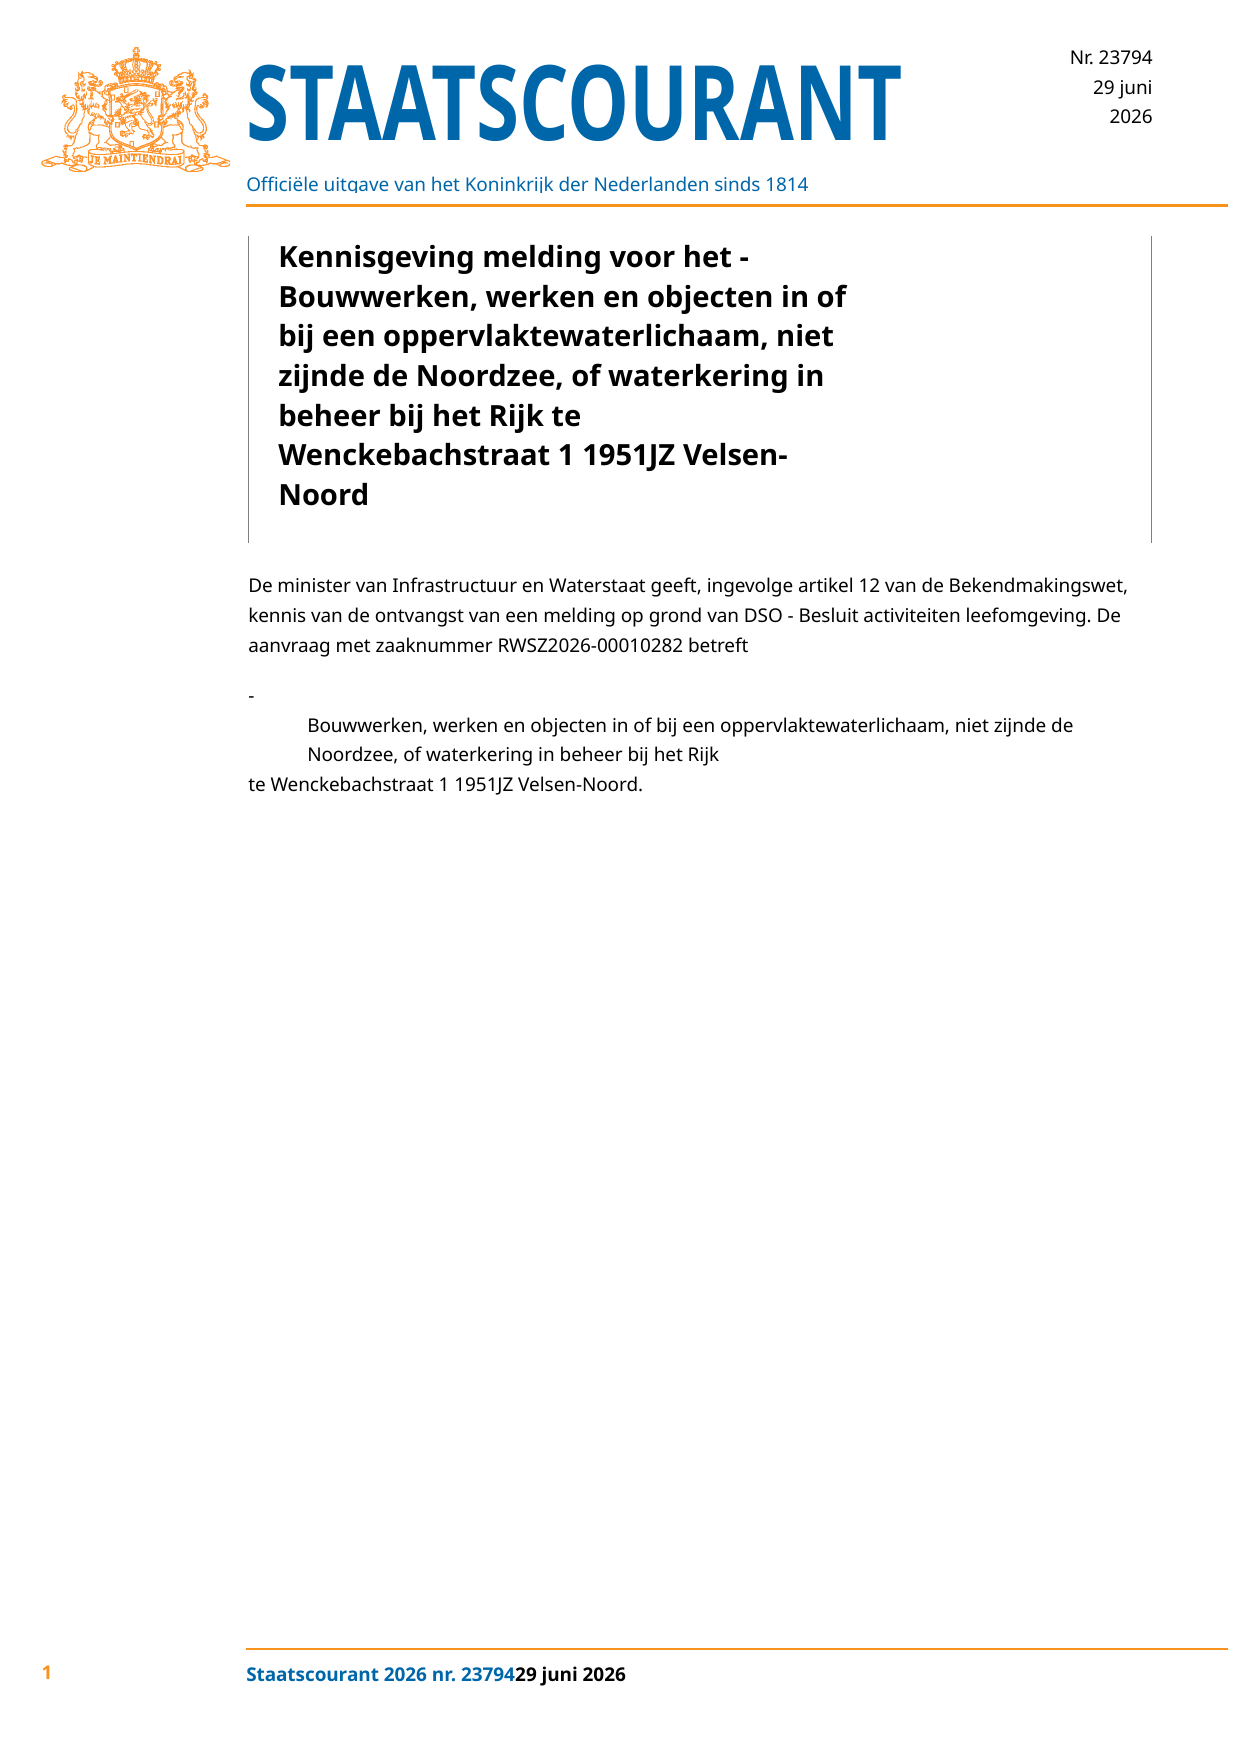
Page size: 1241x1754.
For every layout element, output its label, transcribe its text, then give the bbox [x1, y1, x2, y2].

table_header [850, 414, 1151, 543]
text De minister van Infrastructuur en Waterstaat geeft, ingevolge artikel 12 van de Bekendmakingswet, kennis van de ontvangst van een melding op grond van DSO - Besluit activiteiten leefomgeving. De aanvraag met zaaknummer RWSZ2026-00010282 betreft [248, 573, 1152, 658]
table_header [850, 236, 912, 413]
list Bouwwerken, werken en objecten in of bij een oppervlaktewaterlichaam, niet zijnde de Noordzee, of waterkering in beheer bij het Rijk [248, 712, 1152, 767]
table_header Kennisgeving melding voor het -Bouwwerken, werken en objecten in of bij een oppervlaktewaterlichaam, niet zijnde de Noordzee, of waterkering in beheer bij het Rijk te Wenckebachstraat 1 1951JZ Velsen-Noord [249, 236, 850, 543]
text te Wenckebachstraat 1 1951JZ Velsen-Noord. [248, 771, 1152, 797]
picture [912, 236, 1090, 414]
picture [41, 47, 231, 172]
table_header [1090, 236, 1151, 413]
